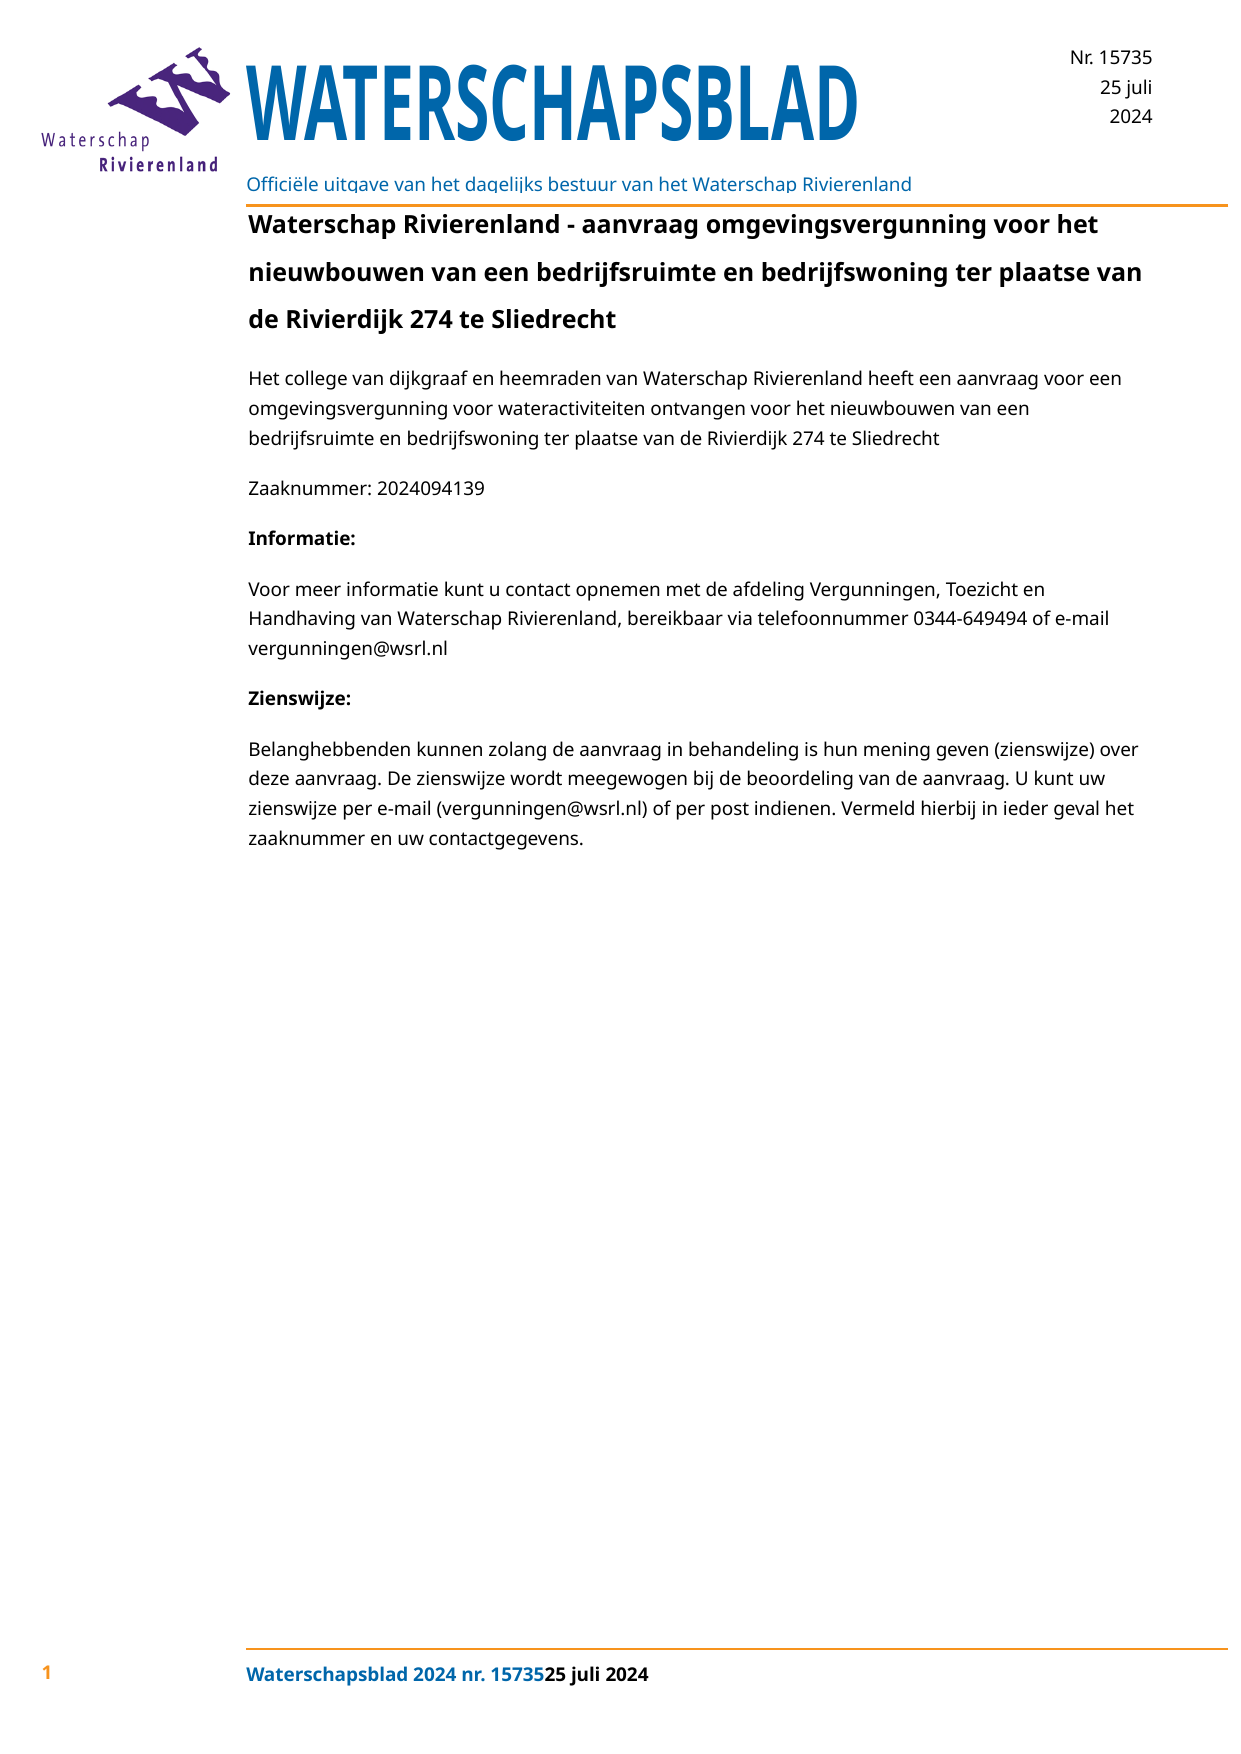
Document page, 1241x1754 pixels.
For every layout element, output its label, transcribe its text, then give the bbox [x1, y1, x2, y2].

text Informatie: [248, 526, 1152, 551]
text Belanghebbenden kunnen zolang de aanvraag in behandeling is hun mening geven (zienswijze) over deze aanvraag. De zienswijze wordt meegewogen bij de beoordeling van de aanvraag. U kunt uw zienswijze per e-mail (vergunningen@wsrl.nl) of per post indienen. Vermeld hierbij in ieder geval het zaaknummer en uw contactgegevens. [248, 736, 1152, 850]
text Het college van dijkgraaf en heemraden van Waterschap Rivierenland heeft een aanvraag voor een omgevingsvergunning voor wateractiviteiten ontvangen voor het nieuwbouwen van een bedrijfsruimte en bedrijfswoning ter plaatse van de Rivierdijk 274 te Sliedrecht [248, 366, 1152, 450]
text Zaaknummer: 2024094139 [248, 475, 1152, 501]
text Zienswijze: [248, 686, 1152, 711]
picture [41, 47, 231, 172]
text Voor meer informatie kunt u contact opnemen met de afdeling Vergunningen, Toezicht en Handhaving van Waterschap Rivierenland, bereikbaar via telefoonnummer 0344-649494 of e-mail vergunningen@wsrl.nl [248, 576, 1152, 661]
text Waterschap Rivierenland - aanvraag omgevingsvergunning voor het nieuwbouwen van een bedrijfsruimte en bedrijfswoning ter plaatse van de Rivierdijk 274 te Sliedrecht [248, 207, 1152, 336]
